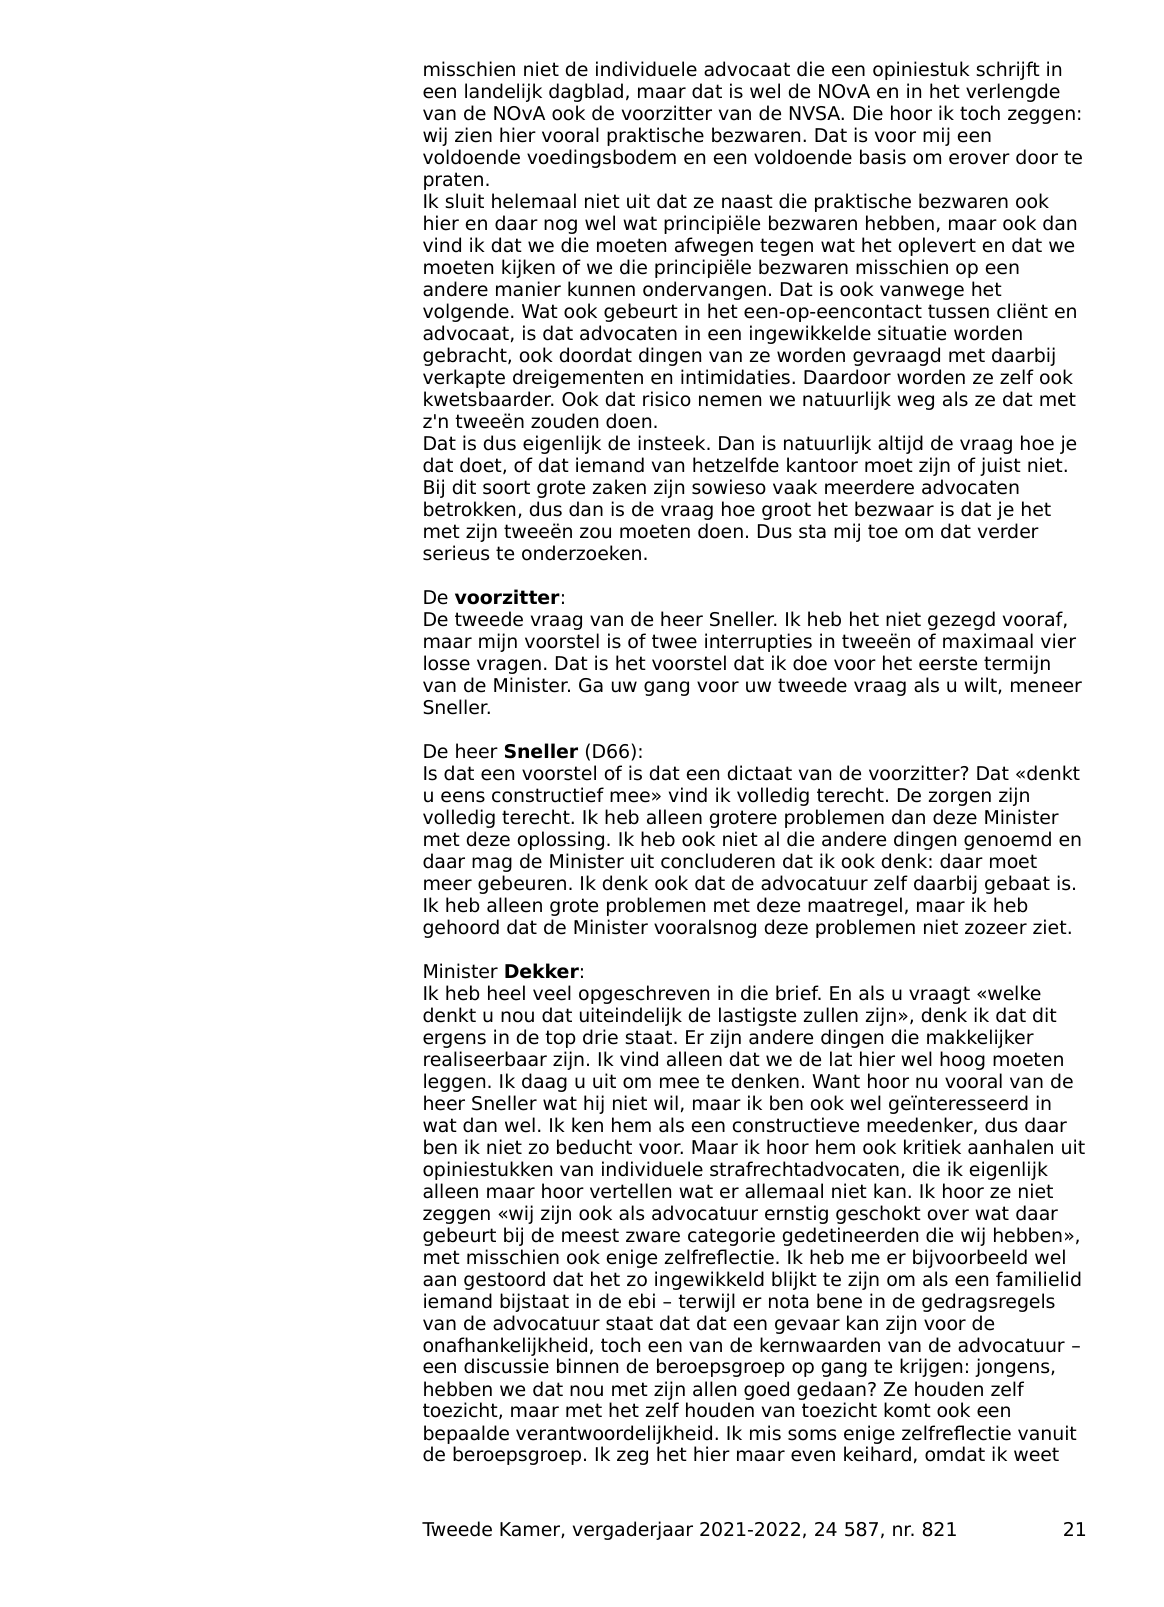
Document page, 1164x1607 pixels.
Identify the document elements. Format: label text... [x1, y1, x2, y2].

text Ik heb heel veel opgeschreven in die brief. En als u vraagt «welke denkt u nou dat uiteindelijk de lastigste zullen zijn», denk ik dat dit ergens in de top drie staat. Er zijn andere dingen die makkelijker realiseerbaar zijn. Ik vind alleen dat we de lat hier wel hoog moeten leggen. Ik daag u uit om mee te denken. Want hoor nu vooral van de heer Sneller wat hij niet wil, maar ik ben ook wel geïnteresseerd in wat dan wel. Ik ken hem als een constructieve meedenker, dus daar ben ik niet zo beducht voor. Maar ik hoor hem ook kritiek aanhalen uit opiniestukken van individuele strafrechtadvocaten, die ik eigenlijk alleen maar hoor vertellen wat er allemaal niet kan. Ik hoor ze niet zeggen «wij zijn ook als advocatuur ernstig geschokt over wat daar gebeurt bij de meest zware categorie gedetineerden die wij hebben», met misschien ook enige zelfreflectie. Ik heb me er bijvoorbeeld wel aan gestoord dat het zo ingewikkeld blijkt te zijn om als een familielid iemand bijstaat in de ebi – terwijl er nota bene in de gedragsregels van de advocatuur staat dat dat een gevaar kan zijn voor de onafhankelijkheid, toch een van de kernwaarden van de advocatuur – een discussie binnen de beroepsgroep op gang te krijgen: jongens, hebben we dat nou met zijn allen goed gedaan? Ze houden zelf toezicht, maar met het zelf houden van toezicht komt ook een bepaalde verantwoordelijkheid. Ik mis soms enige zelfreflectie vanuit de beroepsgroep. Ik zeg het hier maar even keihard, omdat ik weet [422, 983, 1087, 1466]
text De voorzitter: [422, 587, 1087, 609]
text Dat is dus eigenlijk de insteek. Dan is natuurlijk altijd de vraag hoe je dat doet, of dat iemand van hetzelfde kantoor moet zijn of juist niet. Bij dit soort grote zaken zijn sowieso vaak meerdere advocaten betrokken, dus dan is de vraag hoe groot het bezwaar is dat je het met zijn tweeën zou moeten doen. Dus sta mij toe om dat verder serieus te onderzoeken. [422, 433, 1087, 564]
text Ik sluit helemaal niet uit dat ze naast die praktische bezwaren ook hier en daar nog wel wat principiële bezwaren hebben, maar ook dan vind ik dat we die moeten afwegen tegen wat het oplevert en dat we moeten kijken of we die principiële bezwaren misschien op een andere manier kunnen ondervangen. Dat is ook vanwege het volgende. Wat ook gebeurt in het een-op-eencontact tussen cliënt en advocaat, is dat advocaten in een ingewikkelde situatie worden gebracht, ook doordat dingen van ze worden gevraagd met daarbij verkapte dreigementen en intimidaties. Daardoor worden ze zelf ook kwetsbaarder. Ook dat risico nemen we natuurlijk weg als ze dat met z'n tweeën zouden doen. [422, 191, 1087, 433]
text Is dat een voorstel of is dat een dictaat van de voorzitter? Dat «denkt u eens constructief mee» vind ik volledig terecht. De zorgen zijn volledig terecht. Ik heb alleen grotere problemen dan deze Minister met deze oplossing. Ik heb ook niet al die andere dingen genoemd en daar mag de Minister uit concluderen dat ik ook denk: daar moet meer gebeuren. Ik denk ook dat de advocatuur zelf daarbij gebaat is. Ik heb alleen grote problemen met deze maatregel, maar ik heb gehoord dat de Minister vooralsnog deze problemen niet zozeer ziet. [422, 763, 1087, 939]
text misschien niet de individuele advocaat die een opiniestuk schrijft in een landelijk dagblad, maar dat is wel de NOvA en in het verlengde van de NOvA ook de voorzitter van de NVSA. Die hoor ik toch zeggen: wij zien hier vooral praktische bezwaren. Dat is voor mij een voldoende voedingsbodem en een voldoende basis om erover door te praten. [422, 59, 1087, 191]
text De tweede vraag van de heer Sneller. Ik heb het niet gezegd vooraf, maar mijn voorstel is of twee interrupties in tweeën of maximaal vier losse vragen. Dat is het voorstel dat ik doe voor het eerste termijn van de Minister. Ga uw gang voor uw tweede vraag als u wilt, meneer Sneller. [422, 609, 1087, 719]
text De heer Sneller (D66): [422, 741, 1087, 763]
text Minister Dekker: [422, 961, 1087, 983]
